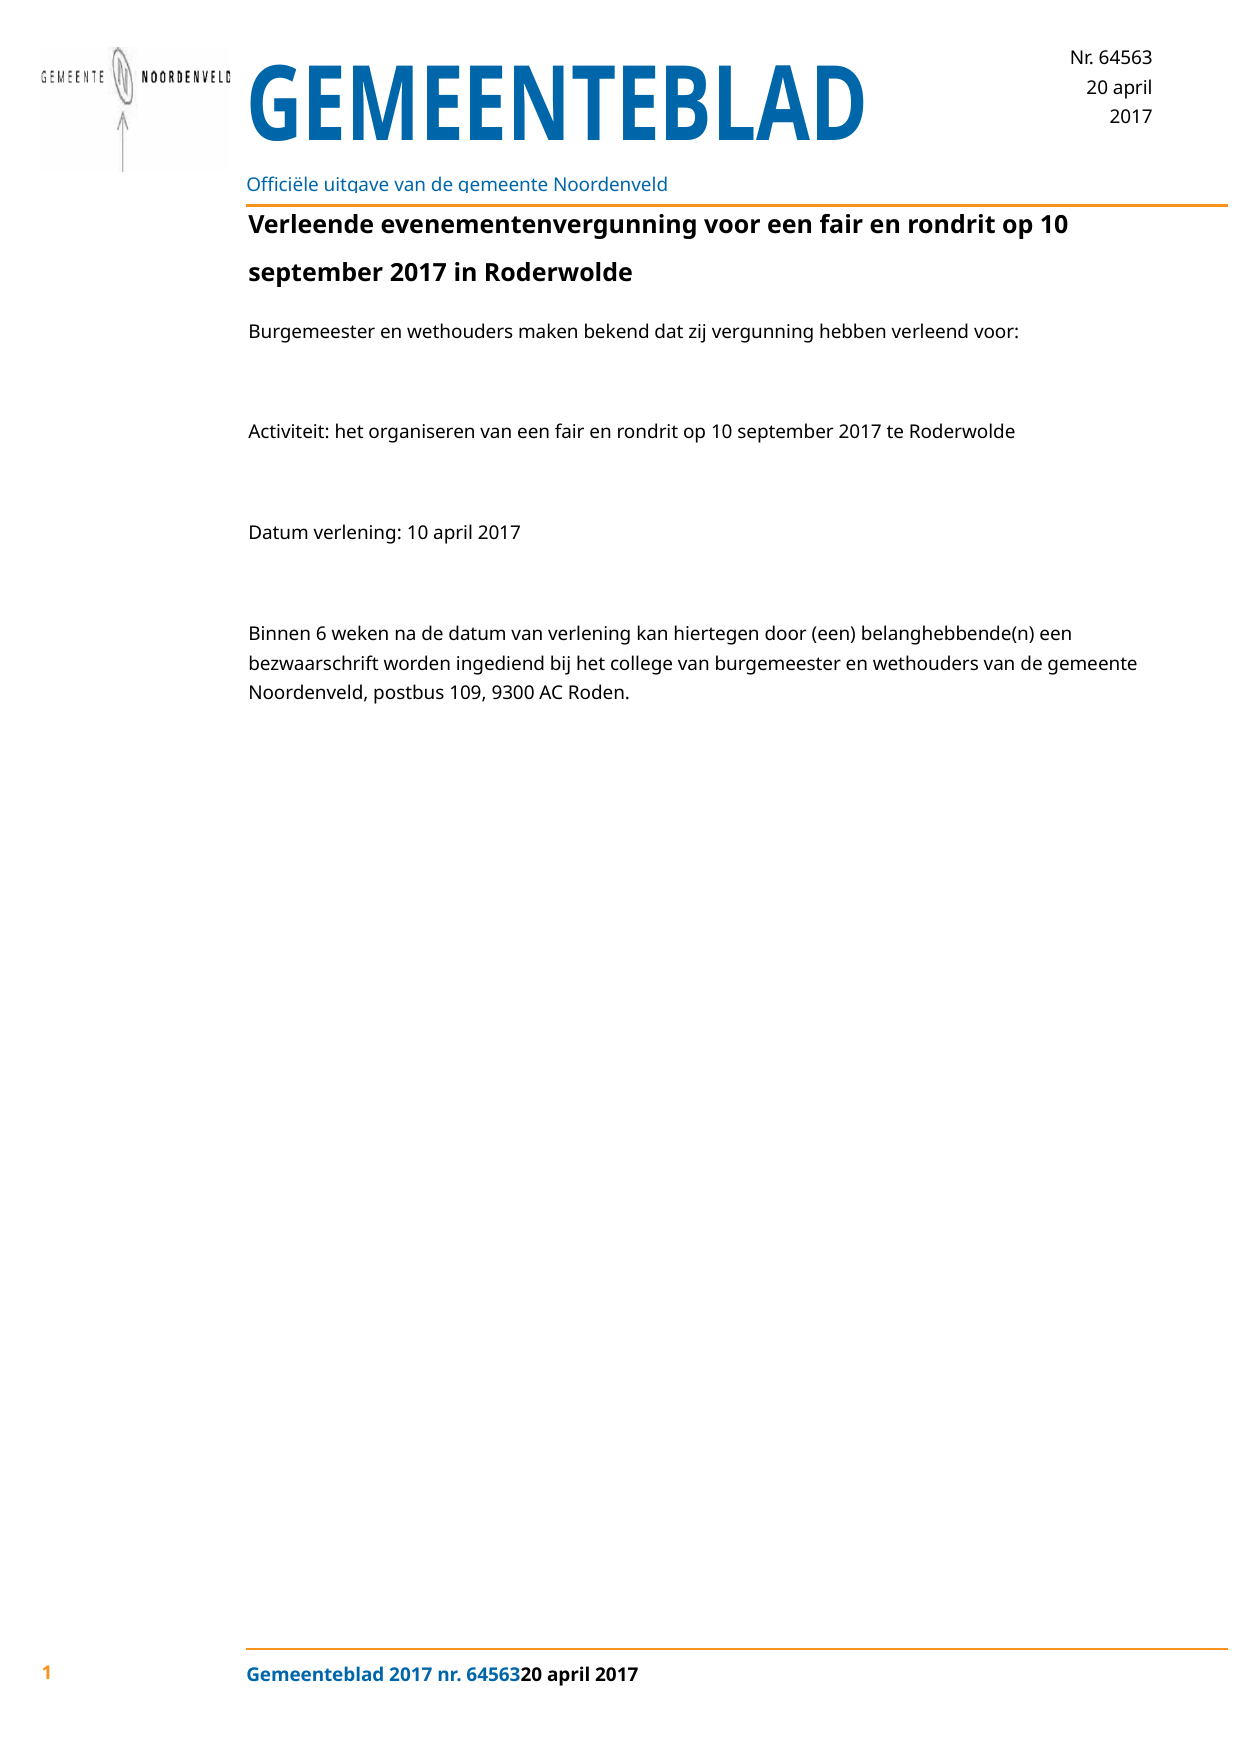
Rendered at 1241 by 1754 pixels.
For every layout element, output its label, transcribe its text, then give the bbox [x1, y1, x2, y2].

text Activiteit: het organiseren van een fair en rondrit op 10 september 2017 te Roderwolde [248, 419, 1152, 444]
text Binnen 6 weken na de datum van verlening kan hiertegen door (een) belanghebbende(n) een bezwaarschrift worden ingediend bij het college van burgemeester en wethouders van de gemeente Noordenveld, postbus 109, 9300 AC Roden. [248, 620, 1152, 705]
text Burgemeester en wethouders maken bekend dat zij vergunning hebben verleend voor: [248, 318, 1152, 344]
picture [41, 47, 231, 172]
text Verleende evenementenvergunning voor een fair en rondrit op 10 september 2017 in Roderwolde [248, 207, 1152, 288]
text Datum verlening: 10 april 2017 [248, 519, 1152, 545]
